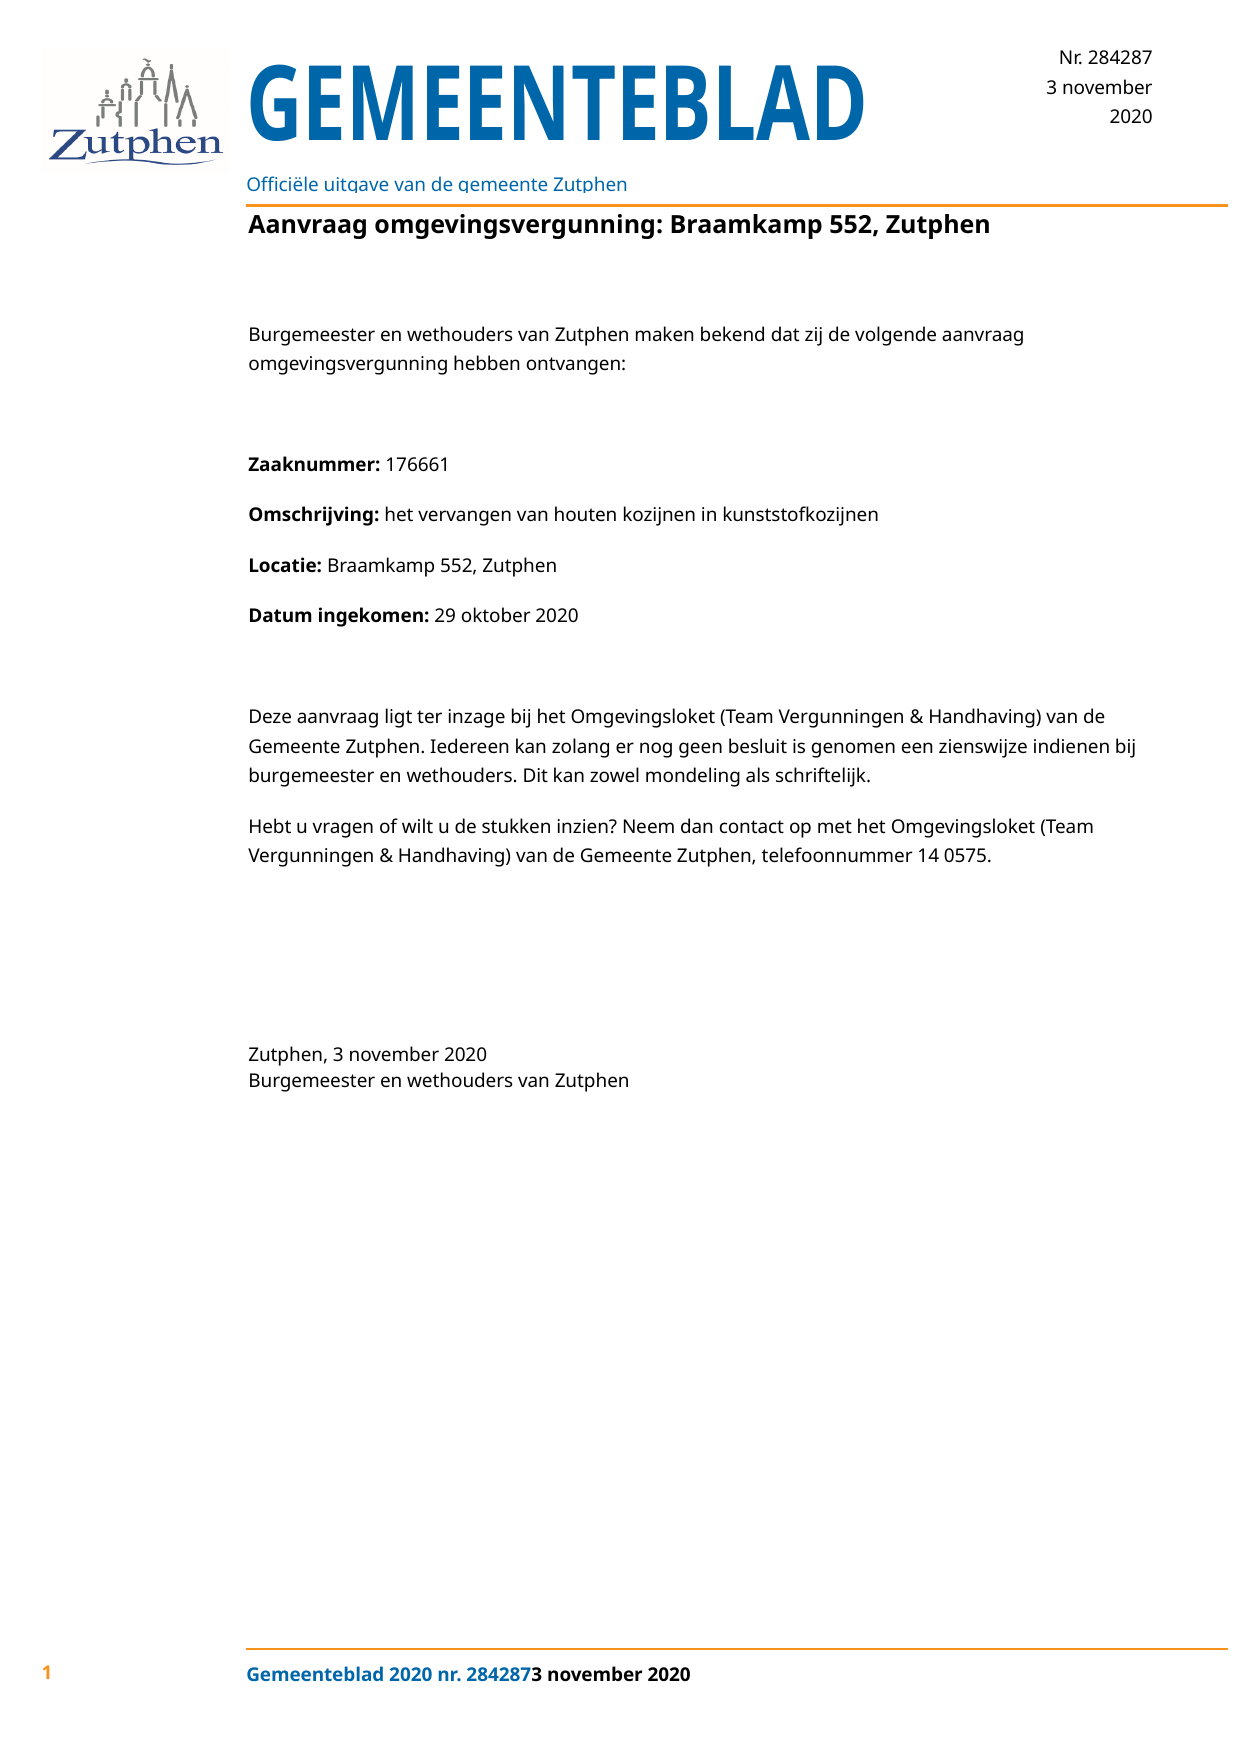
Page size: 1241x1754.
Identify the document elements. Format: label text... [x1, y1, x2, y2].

text Locatie: Braamkamp 552, Zutphen [248, 552, 1152, 578]
text Hebt u vragen of wilt u de stukken inzien? Neem dan contact op met het Omgevingsloket (Team Vergunningen & Handhaving) van de Gemeente Zutphen, telefoonnummer 14 0575. [248, 813, 1152, 868]
text Omschrijving: het vervangen van houten kozijnen in kunststofkozijnen [248, 502, 1152, 527]
text Zutphen, 3 november 2020 [248, 1041, 1152, 1067]
text Zaaknummer: 176661 [248, 451, 1152, 477]
picture [41, 47, 231, 172]
text Deze aanvraag ligt ter inzage bij het Omgevingsloket (Team Vergunningen & Handhaving) van de Gemeente Zutphen. Iedereen kan zolang er nog geen besluit is genomen een zienswijze indienen bij burgemeester en wethouders. Dit kan zowel mondeling als schriftelijk. [248, 703, 1152, 788]
text Burgemeester en wethouders van Zutphen [248, 1067, 1152, 1093]
text Aanvraag omgevingsvergunning: Braamkamp 552, Zutphen [248, 207, 1152, 241]
text Burgemeester en wethouders van Zutphen maken bekend dat zij de volgende aanvraag omgevingsvergunning hebben ontvangen: [248, 321, 1152, 376]
text Datum ingekomen: 29 oktober 2020 [248, 602, 1152, 628]
